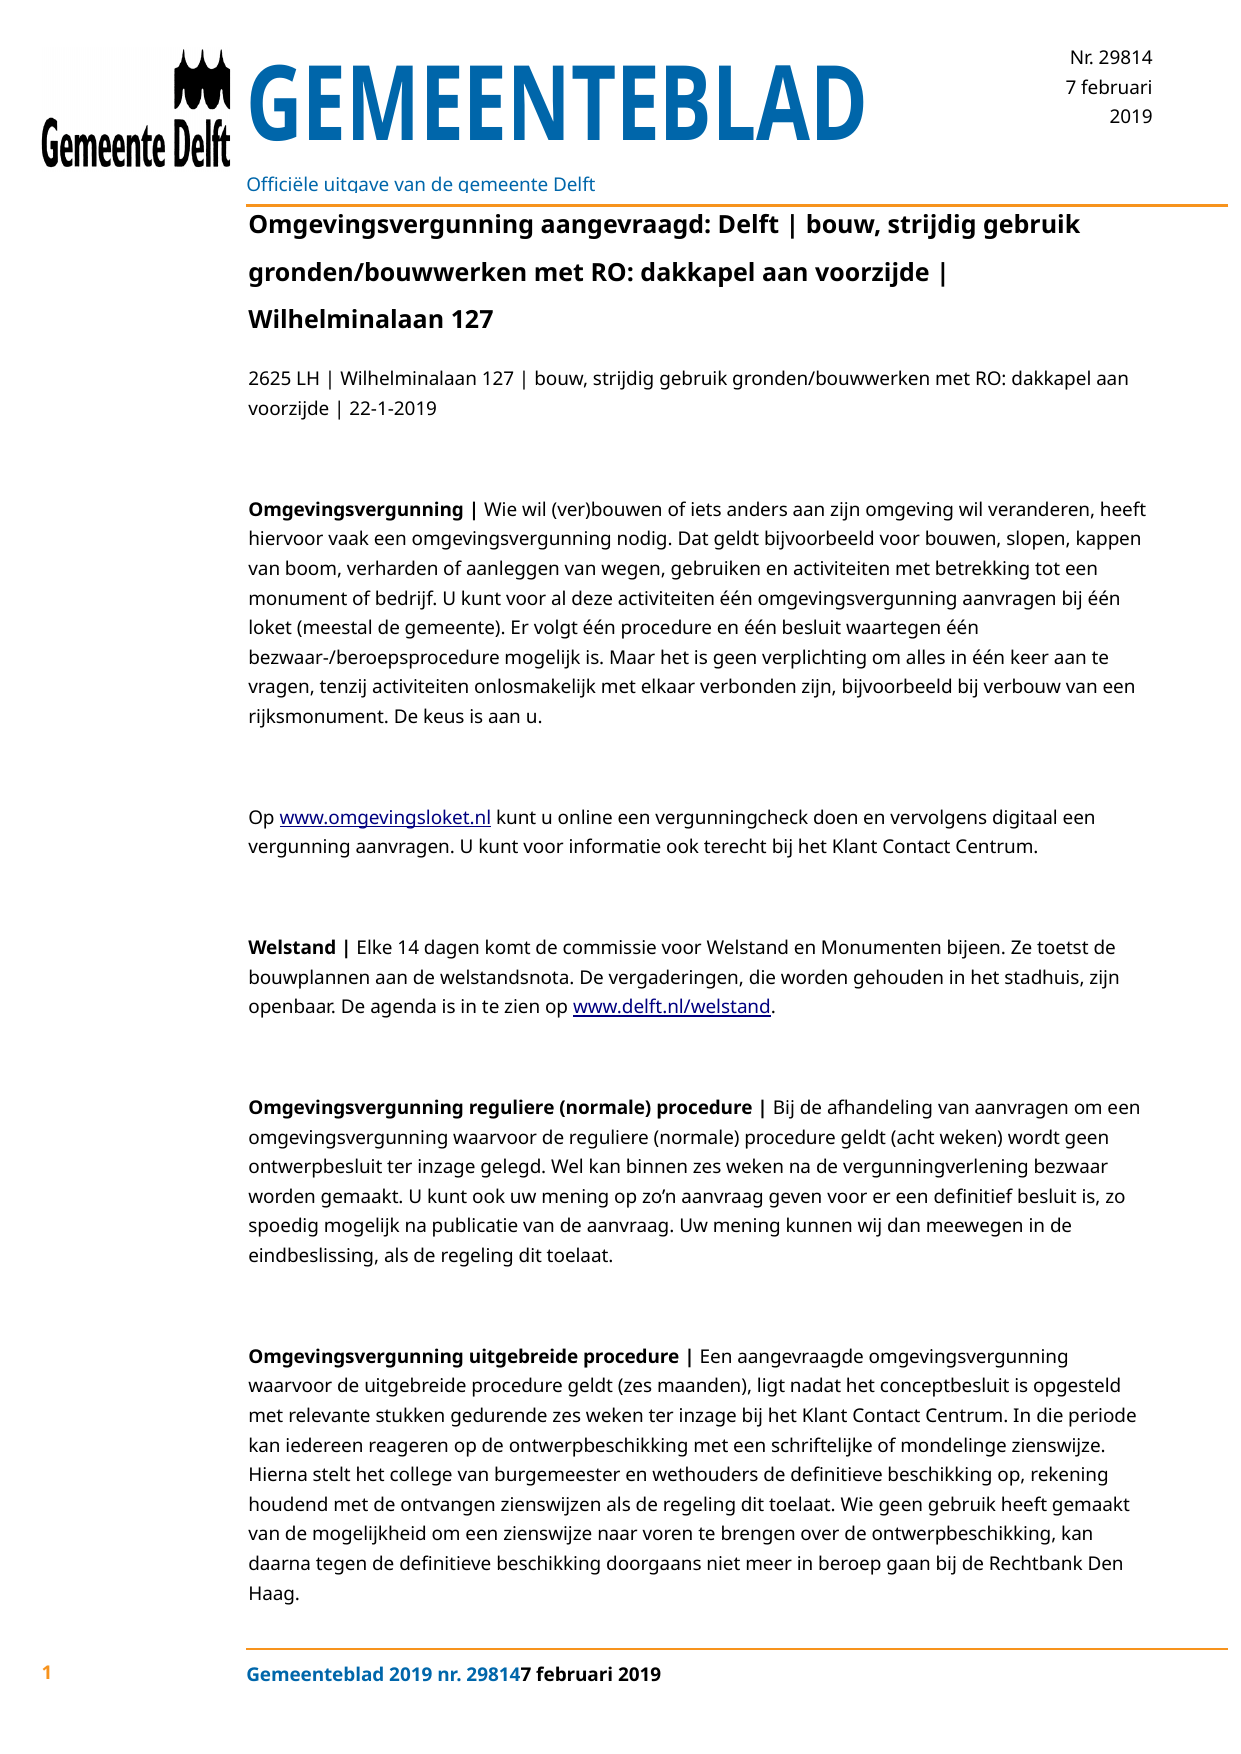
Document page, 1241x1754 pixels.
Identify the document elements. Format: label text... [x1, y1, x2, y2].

text Welstand | Elke 14 dagen komt de commissie voor Welstand en Monumenten bijeen. Ze toetst de bouwplannen aan de welstandsnota. De vergaderingen, die worden gehouden in het stadhuis, zijn openbaar. De agenda is in te zien op www.delft.nl/welstand. [248, 934, 1152, 1019]
text Omgevingsvergunning reguliere (normale) procedure | Bij de afhandeling van aanvragen om een omgevingsvergunning waarvoor de reguliere (normale) procedure geldt (acht weken) wordt geen ontwerpbesluit ter inzage gelegd. Wel kan binnen zes weken na de vergunningverlening bezwaar worden gemaakt. U kunt ook uw mening op zo’n aanvraag geven voor er een definitief besluit is, zo spoedig mogelijk na publicatie van de aanvraag. Uw mening kunnen wij dan meewegen in de eindbeslissing, als de regeling dit toelaat. [248, 1094, 1152, 1268]
text 2625 LH | Wilhelminalaan 127 | bouw, strijdig gebruik gronden/bouwwerken met RO: dakkapel aan voorzijde | 22-1-2019 [248, 366, 1152, 421]
text Op www.omgevingsloket.nl kunt u online een vergunningcheck doen en vervolgens digitaal een vergunning aanvragen. U kunt voor informatie ook terecht bij het Klant Contact Centrum. [248, 804, 1152, 859]
text Omgevingsvergunning | Wie wil (ver)bouwen of iets anders aan zijn omgeving wil veranderen, heeft hiervoor vaak een omgevingsvergunning nodig. Dat geldt bijvoorbeeld voor bouwen, slopen, kappen van boom, verharden of aanleggen van wegen, gebruiken en activiteiten met betrekking tot een monument of bedrijf. U kunt voor al deze activiteiten één omgevingsvergunning aanvragen bij één loket (meestal de gemeente). Er volgt één procedure en één besluit waartegen één bezwaar-/beroepsprocedure mogelijk is. Maar het is geen verplichting om alles in één keer aan te vragen, tenzij activiteiten onlosmakelijk met elkaar verbonden zijn, bijvoorbeeld bij verbouw van een rijksmonument. De keus is aan u. [248, 496, 1152, 729]
text Omgevingsvergunning uitgebreide procedure | Een aangevraagde omgevingsvergunning waarvoor de uitgebreide procedure geldt (zes maanden), ligt nadat het conceptbesluit is opgesteld met relevante stukken gedurende zes weken ter inzage bij het Klant Contact Centrum. In die periode kan iedereen reageren op de ontwerpbeschikking met een schriftelijke of mondelinge zienswijze. Hierna stelt het college van burgemeester en wethouders de definitieve beschikking op, rekening houdend met de ontvangen zienswijzen als de regeling dit toelaat. Wie geen gebruik heeft gemaakt van de mogelijkheid om een zienswijze naar voren te brengen over de ontwerpbeschikking, kan daarna tegen de definitieve beschikking doorgaans niet meer in beroep gaan bij de Rechtbank Den Haag. [248, 1343, 1152, 1605]
picture [41, 47, 231, 172]
text Omgevingsvergunning aangevraagd: Delft | bouw, strijdig gebruik gronden/bouwwerken met RO: dakkapel aan voorzijde | Wilhelminalaan 127 [248, 207, 1152, 336]
